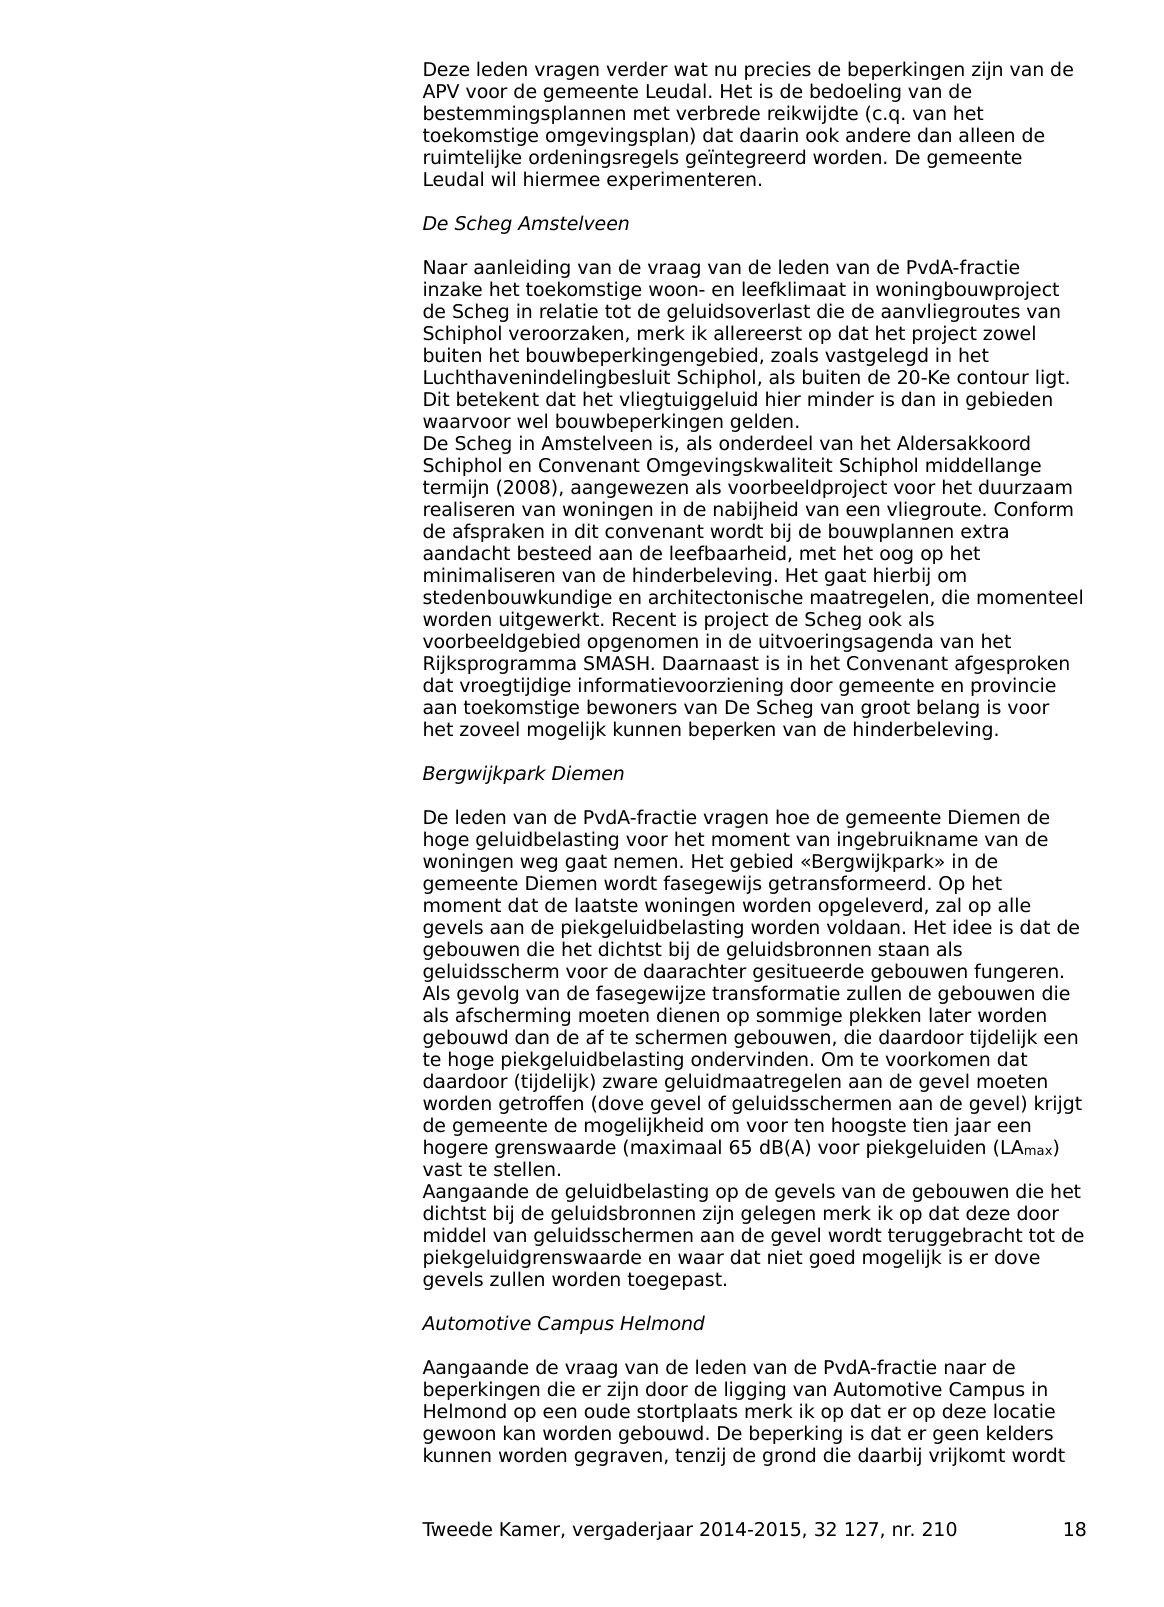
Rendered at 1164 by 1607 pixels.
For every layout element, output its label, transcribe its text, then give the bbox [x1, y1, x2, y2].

subtitle Automotive Campus Helmond [422, 1313, 1087, 1335]
text Aangaande de vraag van de leden van de PvdA-fractie naar de beperkingen die er zijn door de ligging van Automotive Campus in Helmond op een oude stortplaats merk ik op dat er op deze locatie gewoon kan worden gebouwd. De beperking is dat er geen kelders kunnen worden gegraven, tenzij de grond die daarbij vrijkomt wordt [422, 1357, 1087, 1467]
text Deze leden vragen verder wat nu precies de beperkingen zijn van de APV voor de gemeente Leudal. Het is de bedoeling van de bestemmingsplannen met verbrede reikwijdte (c.q. van het toekomstige omgevingsplan) dat daarin ook andere dan alleen de ruimtelijke ordeningsregels geïntegreerd worden. De gemeente Leudal wil hiermee experimenteren. [422, 59, 1087, 191]
text De Scheg in Amstelveen is, als onderdeel van het Aldersakkoord Schiphol en Convenant Omgevingskwaliteit Schiphol middellange termijn (2008), aangewezen als voorbeeldproject voor het duurzaam realiseren van woningen in de nabijheid van een vliegroute. Conform de afspraken in dit convenant wordt bij de bouwplannen extra aandacht besteed aan de leefbaarheid, met het oog op het minimaliseren van de hinderbeleving. Het gaat hierbij om stedenbouwkundige en architectonische maatregelen, die momenteel worden uitgewerkt. Recent is project de Scheg ook als voorbeeldgebied opgenomen in de uitvoeringsagenda van het Rijksprogramma SMASH. Daarnaast is in het Convenant afgesproken dat vroegtijdige informatievoorziening door gemeente en provincie aan toekomstige bewoners van De Scheg van groot belang is voor het zoveel mogelijk kunnen beperken van de hinderbeleving. [422, 433, 1087, 741]
subtitle De Scheg Amstelveen [422, 213, 1087, 235]
text De leden van de PvdA-fractie vragen hoe de gemeente Diemen de hoge geluidbelasting voor het moment van ingebruikname van de woningen weg gaat nemen. Het gebied «Bergwijkpark» in de gemeente Diemen wordt fasegewijs getransformeerd. Op het moment dat de laatste woningen worden opgeleverd, zal op alle gevels aan de piekgeluidbelasting worden voldaan. Het idee is dat de gebouwen die het dichtst bij de geluidsbronnen staan als geluidsscherm voor de daarachter gesitueerde gebouwen fungeren. Als gevolg van de fasegewijze transformatie zullen de gebouwen die als afscherming moeten dienen op sommige plekken later worden gebouwd dan de af te schermen gebouwen, die daardoor tijdelijk een te hoge piekgeluidbelasting ondervinden. Om te voorkomen dat daardoor (tijdelijk) zware geluidmaatregelen aan de gevel moeten worden getroffen (dove gevel of geluidsschermen aan de gevel) krijgt de gemeente de mogelijkheid om voor ten hoogste tien jaar een hogere grenswaarde (maximaal 65 dB(A) voor piekgeluiden (LAmax) vast te stellen. [422, 807, 1087, 1181]
text Naar aanleiding van de vraag van de leden van de PvdA-fractie inzake het toekomstige woon- en leefklimaat in woningbouwproject de Scheg in relatie tot de geluidsoverlast die de aanvliegroutes van Schiphol veroorzaken, merk ik allereerst op dat het project zowel buiten het bouwbeperkingengebied, zoals vastgelegd in het Luchthavenindelingbesluit Schiphol, als buiten de 20-Ke contour ligt. Dit betekent dat het vliegtuiggeluid hier minder is dan in gebieden waarvoor wel bouwbeperkingen gelden. [422, 257, 1087, 433]
text Aangaande de geluidbelasting op de gevels van de gebouwen die het dichtst bij de geluidsbronnen zijn gelegen merk ik op dat deze door middel van geluidsschermen aan de gevel wordt teruggebracht tot de piekgeluidgrenswaarde en waar dat niet goed mogelijk is er dove gevels zullen worden toegepast. [422, 1181, 1087, 1291]
subtitle Bergwijkpark Diemen [422, 763, 1087, 785]
